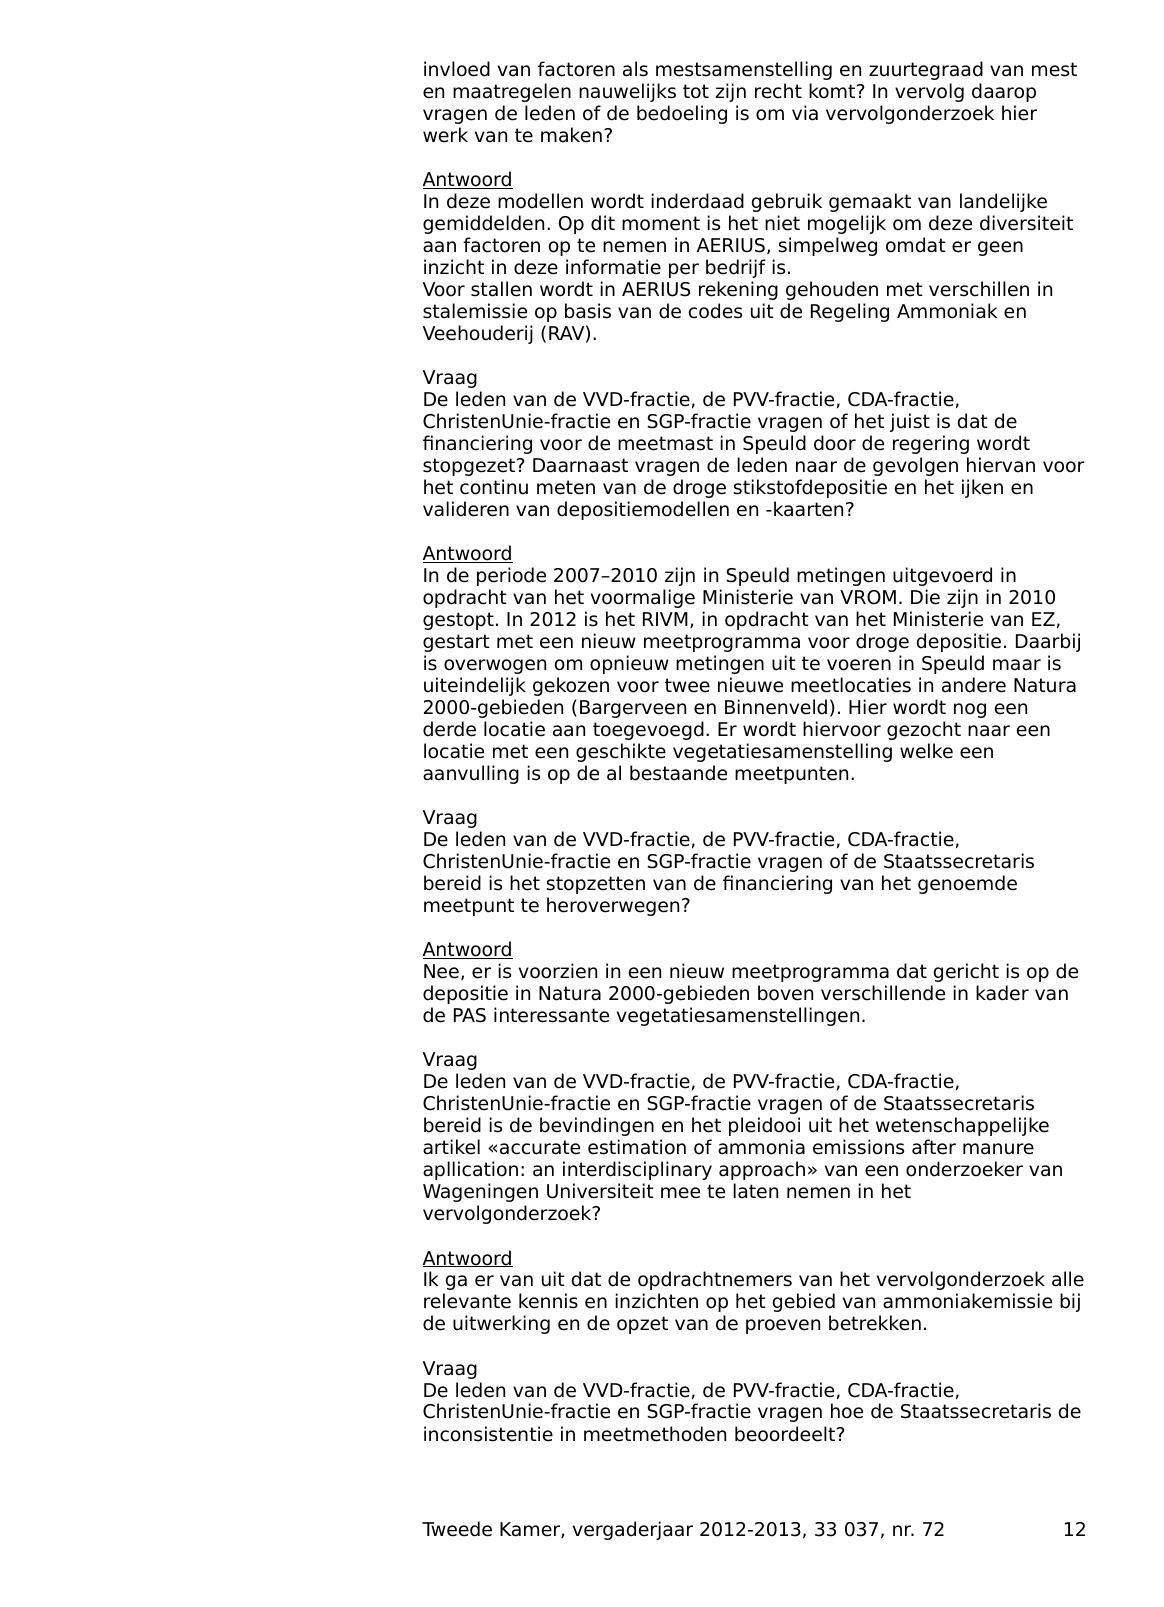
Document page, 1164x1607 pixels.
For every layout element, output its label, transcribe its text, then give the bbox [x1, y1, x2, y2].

text De leden van de VVD-fractie, de PVV-fractie, CDA-fractie, ChristenUnie-fractie en SGP-fractie vragen of de Staatssecretaris bereid is het stopzetten van de financiering van het genoemde meetpunt te heroverwegen? [422, 829, 1087, 917]
text Antwoord [422, 169, 1087, 191]
text Vraag [422, 1357, 1087, 1379]
text Antwoord [422, 1247, 1087, 1269]
text De leden van de VVD-fractie, de PVV-fractie, CDA-fractie, ChristenUnie-fractie en SGP-fractie vragen hoe de Staatssecretaris de inconsistentie in meetmethoden beoordeelt? [422, 1379, 1087, 1445]
text Vraag [422, 1049, 1087, 1071]
text Voor stallen wordt in AERIUS rekening gehouden met verschillen in stalemissie op basis van de codes uit de Regeling Ammoniak en Veehouderij (RAV). [422, 279, 1087, 345]
text De leden van de VVD-fractie, de PVV-fractie, CDA-fractie, ChristenUnie-fractie en SGP-fractie vragen of de Staatssecretaris bereid is de bevindingen en het pleidooi uit het wetenschappelijke artikel «accurate estimation of ammonia emissions after manure apllication: an interdisciplinary approach» van een onderzoeker van Wageningen Universiteit mee te laten nemen in het vervolgonderzoek? [422, 1071, 1087, 1225]
text Vraag [422, 807, 1087, 829]
text invloed van factoren als mestsamenstelling en zuurtegraad van mest en maatregelen nauwelijks tot zijn recht komt? In vervolg daarop vragen de leden of de bedoeling is om via vervolgonderzoek hier werk van te maken? [422, 59, 1087, 147]
text Ik ga er van uit dat de opdrachtnemers van het vervolgonderzoek alle relevante kennis en inzichten op het gebied van ammoniakemissie bij de uitwerking en de opzet van de proeven betrekken. [422, 1269, 1087, 1335]
text Nee, er is voorzien in een nieuw meetprogramma dat gericht is op de depositie in Natura 2000-gebieden boven verschillende in kader van de PAS interessante vegetatiesamenstellingen. [422, 961, 1087, 1027]
text Antwoord [422, 939, 1087, 961]
text De leden van de VVD-fractie, de PVV-fractie, CDA-fractie, ChristenUnie-fractie en SGP-fractie vragen of het juist is dat de financiering voor de meetmast in Speuld door de regering wordt stopgezet? Daarnaast vragen de leden naar de gevolgen hiervan voor het continu meten van de droge stikstofdepositie en het ijken en valideren van depositiemodellen en -kaarten? [422, 389, 1087, 521]
text In deze modellen wordt inderdaad gebruik gemaakt van landelijke gemiddelden. Op dit moment is het niet mogelijk om deze diversiteit aan factoren op te nemen in AERIUS, simpelweg omdat er geen inzicht in deze informatie per bedrijf is. [422, 191, 1087, 279]
text Antwoord [422, 543, 1087, 565]
text Vraag [422, 367, 1087, 389]
text In de periode 2007–2010 zijn in Speuld metingen uitgevoerd in opdracht van het voormalige Ministerie van VROM. Die zijn in 2010 gestopt. In 2012 is het RIVM, in opdracht van het Ministerie van EZ, gestart met een nieuw meetprogramma voor droge depositie. Daarbij is overwogen om opnieuw metingen uit te voeren in Speuld maar is uiteindelijk gekozen voor twee nieuwe meetlocaties in andere Natura 2000-gebieden (Bargerveen en Binnenveld). Hier wordt nog een derde locatie aan toegevoegd. Er wordt hiervoor gezocht naar een locatie met een geschikte vegetatiesamenstelling welke een aanvulling is op de al bestaande meetpunten. [422, 565, 1087, 785]
